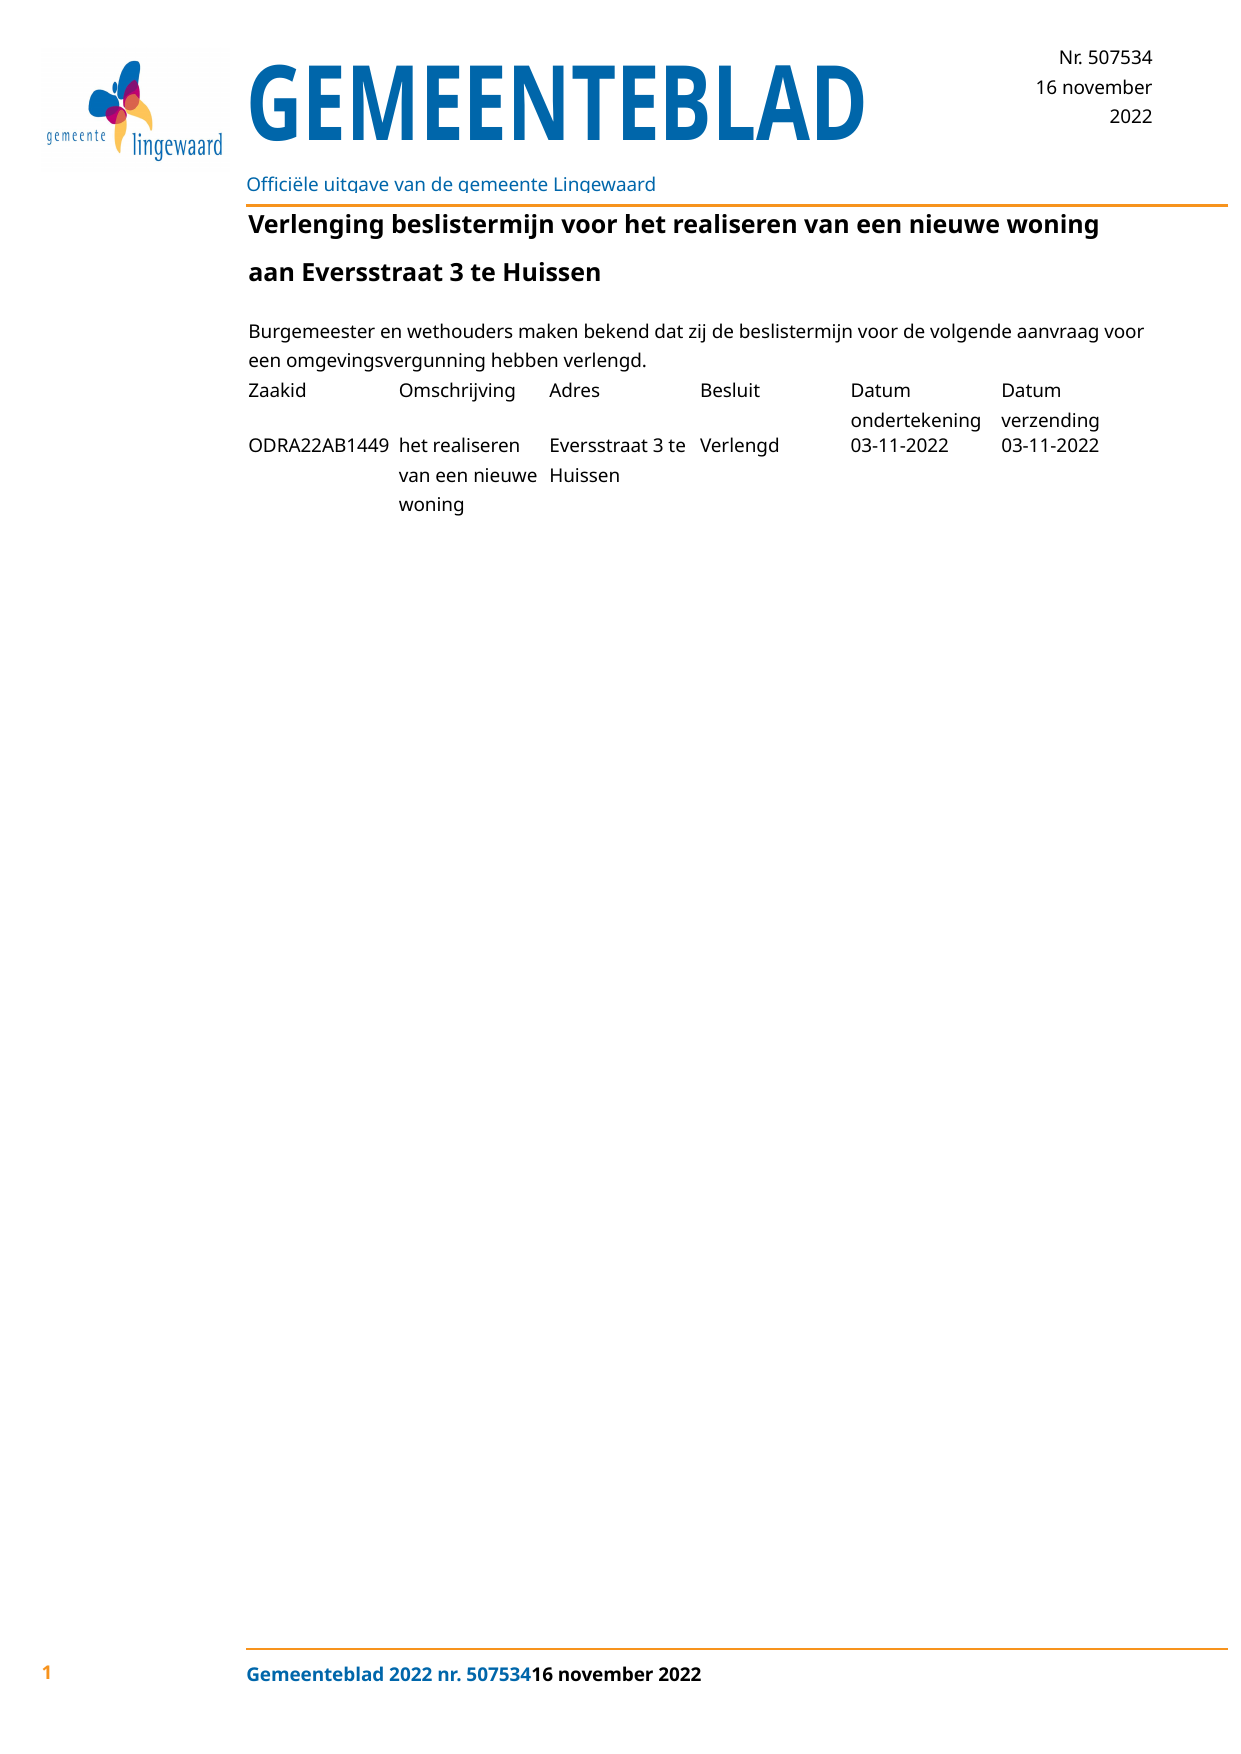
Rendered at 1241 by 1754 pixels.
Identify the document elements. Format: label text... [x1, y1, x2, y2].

text Burgemeester en wethouders maken bekend dat zij de beslistermijn voor de volgende aanvraag voor een omgevingsvergunning hebben verlengd. [248, 318, 1152, 373]
table_cell ODRA22AB1449 [248, 433, 398, 517]
table_header Datum verzending [1001, 377, 1152, 432]
picture [41, 47, 231, 172]
text Verlenging beslistermijn voor het realiseren van een nieuwe woning aan Eversstraat 3 te Huissen [248, 207, 1152, 288]
table_header Datum ondertekening [850, 377, 1001, 432]
table_cell 03-11-2022 [850, 433, 1001, 517]
table_cell Eversstraat 3 te Huissen [549, 433, 700, 517]
table_header Zaakid [248, 377, 398, 432]
table_cell 03-11-2022 [1001, 433, 1152, 517]
table_cell het realiseren van een nieuwe woning [399, 433, 549, 517]
table_header Besluit [700, 377, 850, 432]
table_header Omschrijving [399, 377, 549, 432]
table_cell Verlengd [700, 433, 850, 517]
table_header Adres [549, 377, 700, 432]
